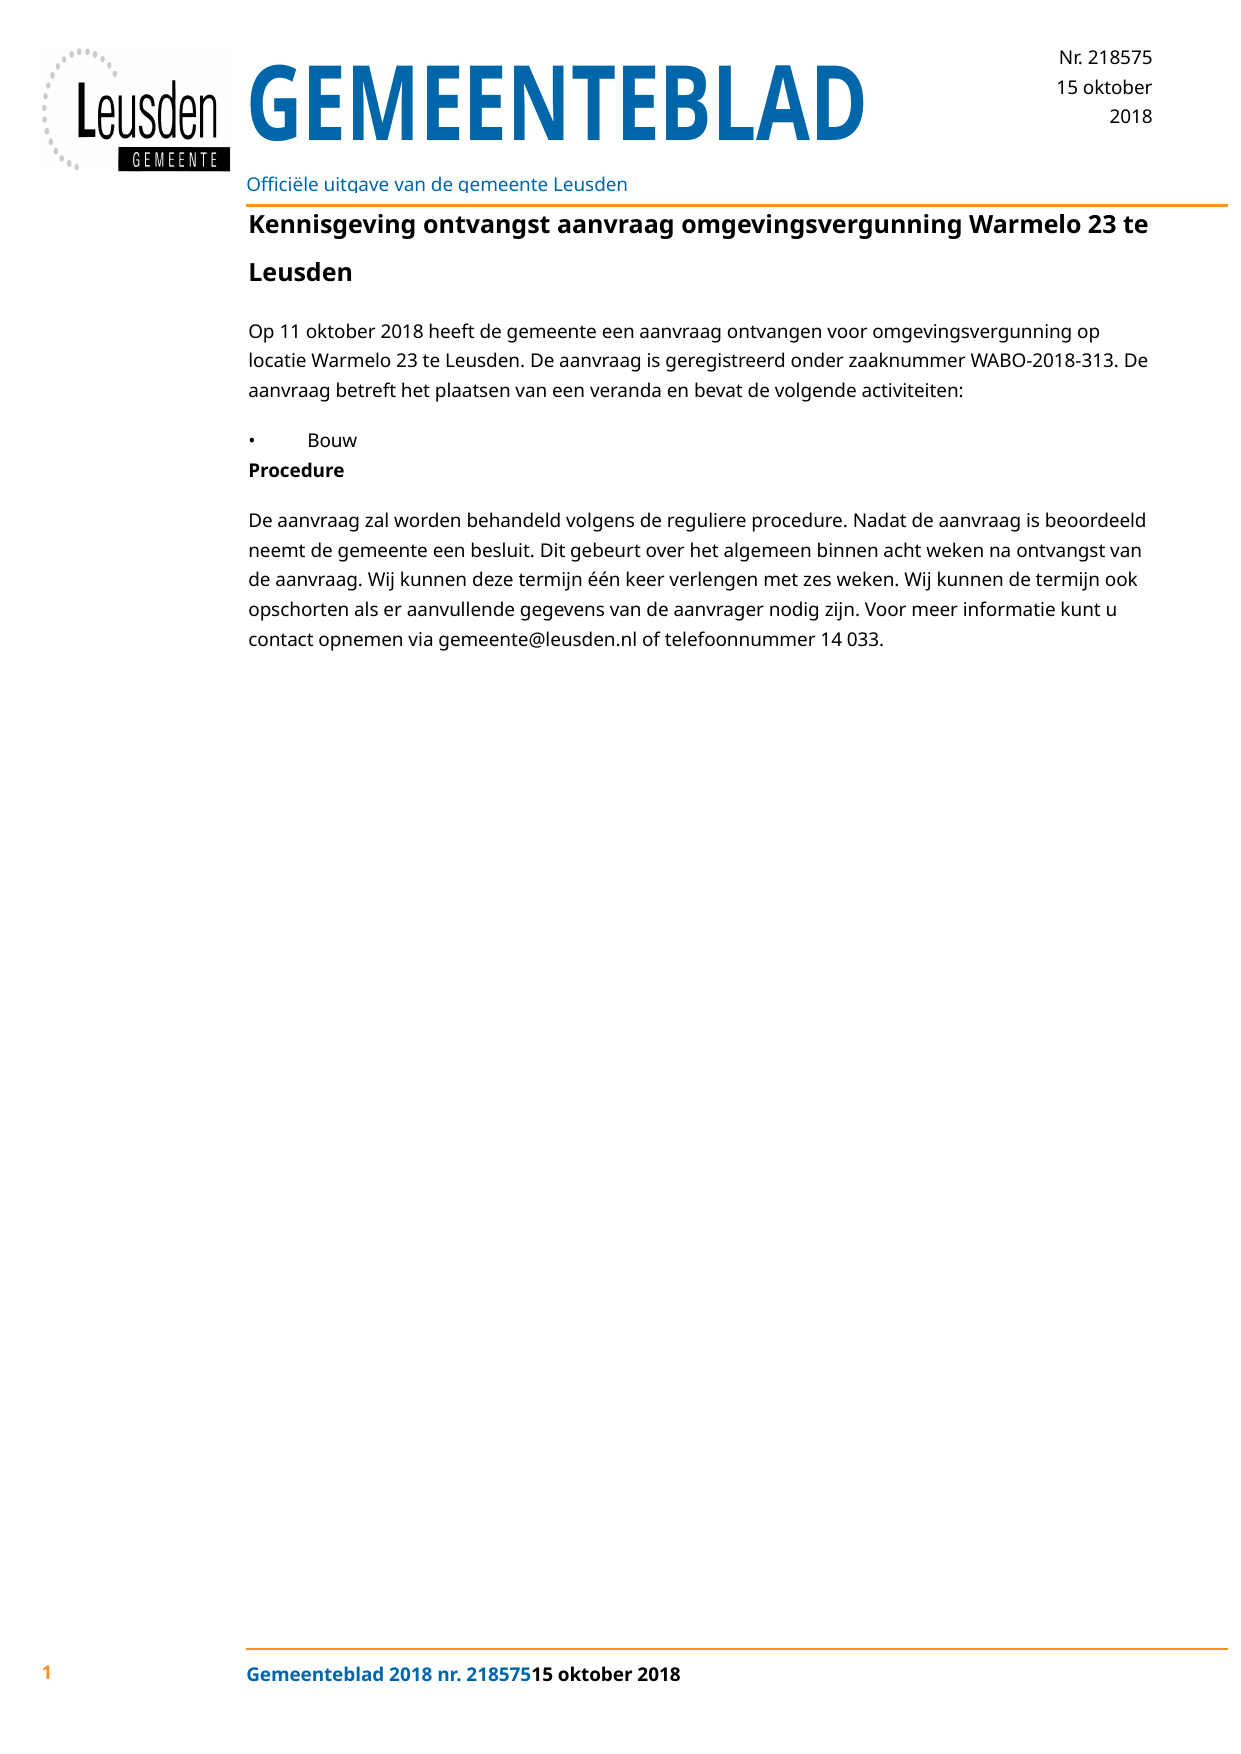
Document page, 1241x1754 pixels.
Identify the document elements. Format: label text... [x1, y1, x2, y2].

picture [41, 47, 231, 172]
text De aanvraag zal worden behandeld volgens de reguliere procedure. Nadat de aanvraag is beoordeeld neemt de gemeente een besluit. Dit gebeurt over het algemeen binnen acht weken na ontvangst van de aanvraag. Wij kunnen deze termijn één keer verlengen met zes weken. Wij kunnen de termijn ook opschorten als er aanvullende gegevens van de aanvrager nodig zijn. Voor meer informatie kunt u contact opnemen via gemeente@leusden.nl of telefoonnummer 14 033. [248, 507, 1152, 652]
text Op 11 oktober 2018 heeft de gemeente een aanvraag ontvangen voor omgevingsvergunning op locatie Warmelo 23 te Leusden. De aanvraag is geregistreerd onder zaaknummer WABO-2018-313. De aanvraag betreft het plaatsen van een veranda en bevat de volgende activiteiten: [248, 318, 1152, 403]
text Kennisgeving ontvangst aanvraag omgevingsvergunning Warmelo 23 te Leusden [248, 207, 1152, 288]
list Bouw [248, 427, 1152, 453]
text Procedure [248, 457, 1152, 483]
